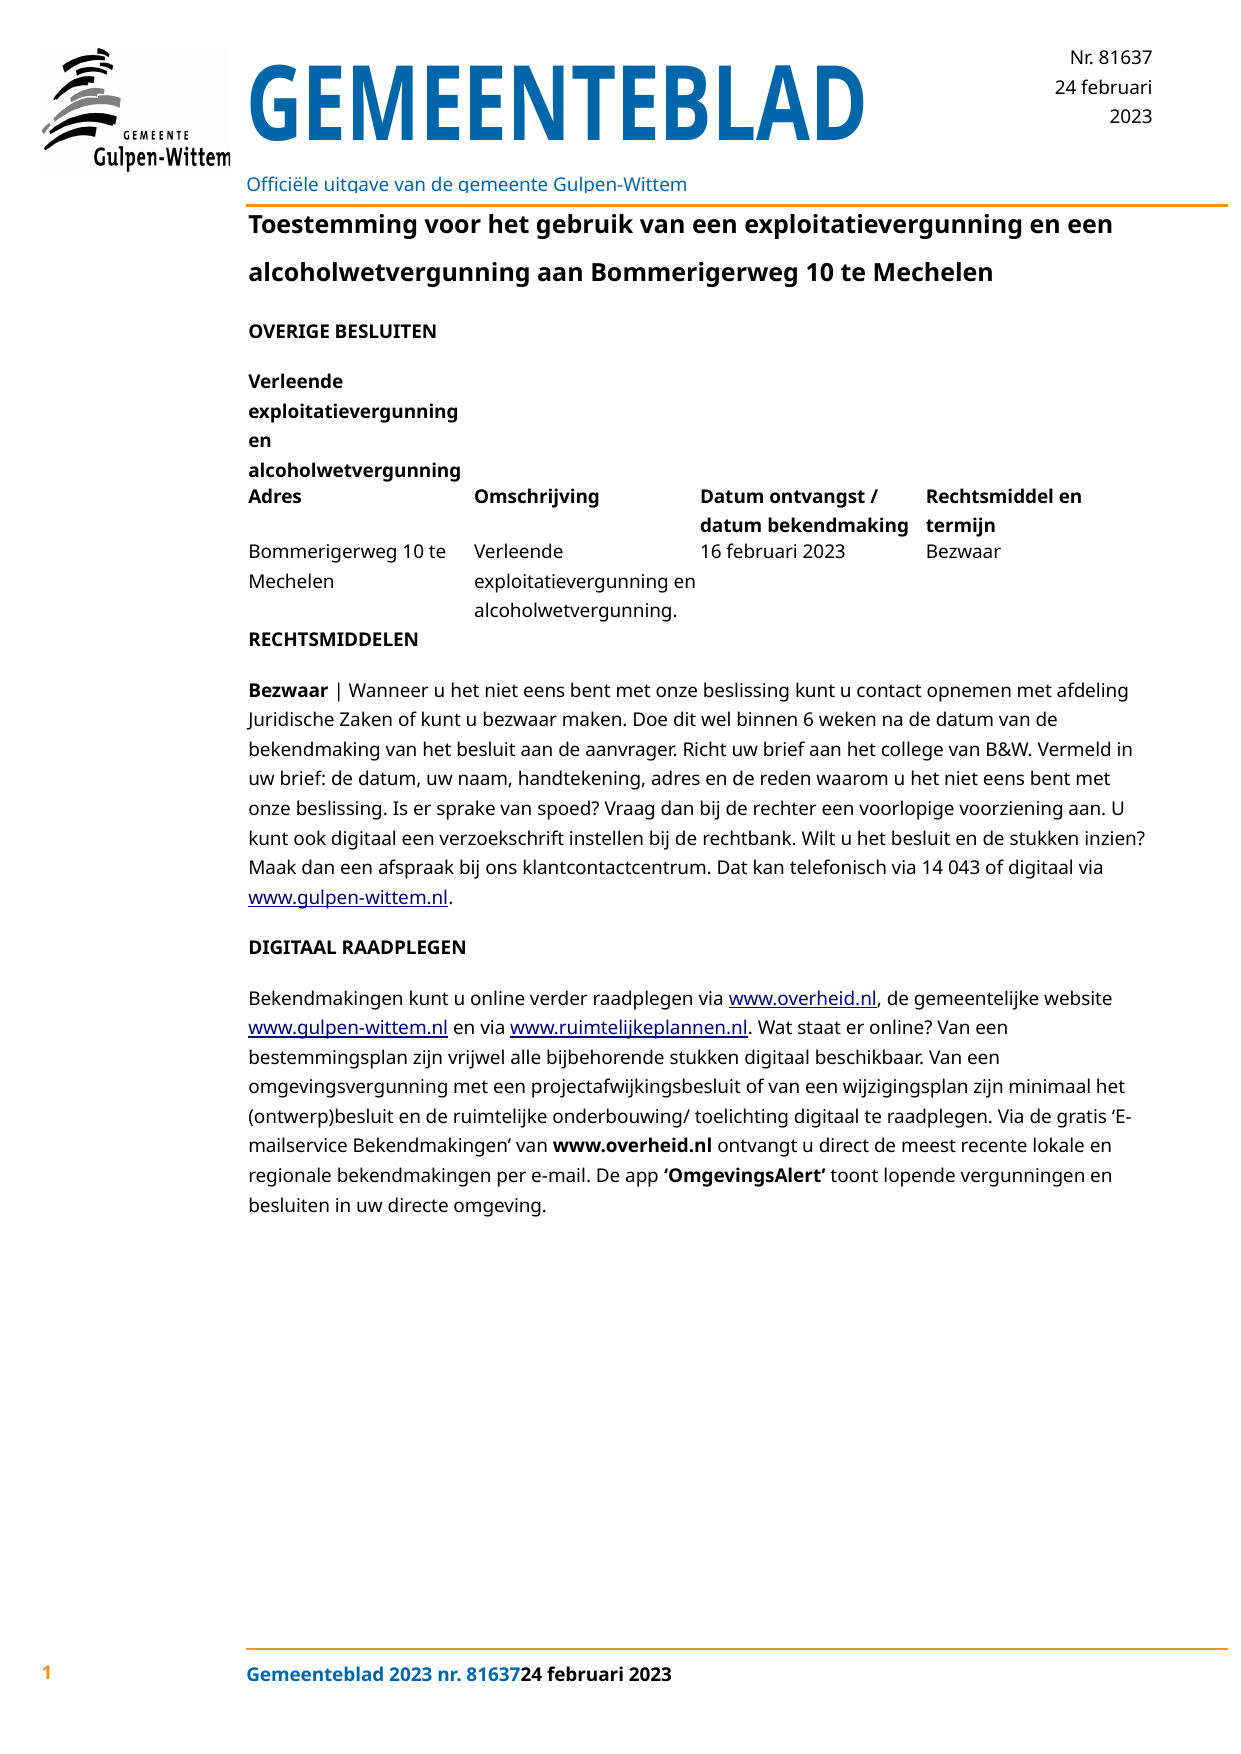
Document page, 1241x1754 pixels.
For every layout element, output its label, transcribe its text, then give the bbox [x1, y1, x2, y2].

text RECHTSMIDDELEN [248, 626, 1152, 652]
table_header [700, 369, 926, 483]
text Bekendmakingen kunt u online verder raadplegen via www.overheid.nl, de gemeentelijke website www.gulpen-wittem.nl en via www.ruimtelijkeplannen.nl. Wat staat er online? Van een bestemmingsplan zijn vrijwel alle bijbehorende stukken digitaal beschikbaar. Van een omgevingsvergunning met een projectafwijkingsbesluit of van een wijzigingsplan zijn minimaal het (ontwerp)besluit en de ruimtelijke onderbouwing/ toelichting digitaal te raadplegen. Via de gratis ‘E-mailservice Bekendmakingen’ van www.overheid.nl ontvangt u direct de meest recente lokale en regionale bekendmakingen per e-mail. De app ‘OmgevingsAlert’ toont lopende vergunningen en besluiten in uw directe omgeving. [248, 985, 1152, 1217]
text Toestemming voor het gebruik van een exploitatievergunning en een alcoholwetvergunning aan Bommerigerweg 10 te Mechelen [248, 207, 1152, 288]
picture [41, 47, 231, 172]
table_cell Omschrijving [474, 483, 700, 538]
table_cell Rechtsmiddel en termijn [926, 483, 1152, 538]
table_header [926, 369, 1152, 483]
text Bezwaar | Wanneer u het niet eens bent met onze beslissing kunt u contact opnemen met afdeling Juridische Zaken of kunt u bezwaar maken. Doe dit wel binnen 6 weken na de datum van de bekendmaking van het besluit aan de aanvrager. Richt uw brief aan het college van B&W. Vermeld in uw brief: de datum, uw naam, handtekening, adres en de reden waarom u het niet eens bent met onze beslissing. Is er sprake van spoed? Vraag dan bij de rechter een voorlopige voorziening aan. U kunt ook digitaal een verzoekschrift instellen bij de rechtbank. Wilt u het besluit en de stukken inzien? Maak dan een afspraak bij ons klantcontactcentrum. Dat kan telefonisch via 14 043 of digitaal via www.gulpen-wittem.nl. [248, 677, 1152, 909]
table_cell 16 februari 2023 [700, 538, 926, 623]
table_header [474, 369, 700, 483]
table_cell Verleende exploitatievergunning en alcoholwetvergunning. [474, 538, 700, 623]
table_cell Bommerigerweg 10 te Mechelen [248, 538, 474, 623]
text OVERIGE BESLUITEN [248, 318, 1152, 344]
table_cell Datum ontvangst / datum bekendmaking [700, 483, 926, 538]
table_cell Bezwaar [926, 538, 1152, 623]
table_header Verleende exploitatievergunning en alcoholwetvergunning [248, 369, 474, 483]
table_cell Adres [248, 483, 474, 538]
text DIGITAAL RAADPLEGEN [248, 934, 1152, 960]
